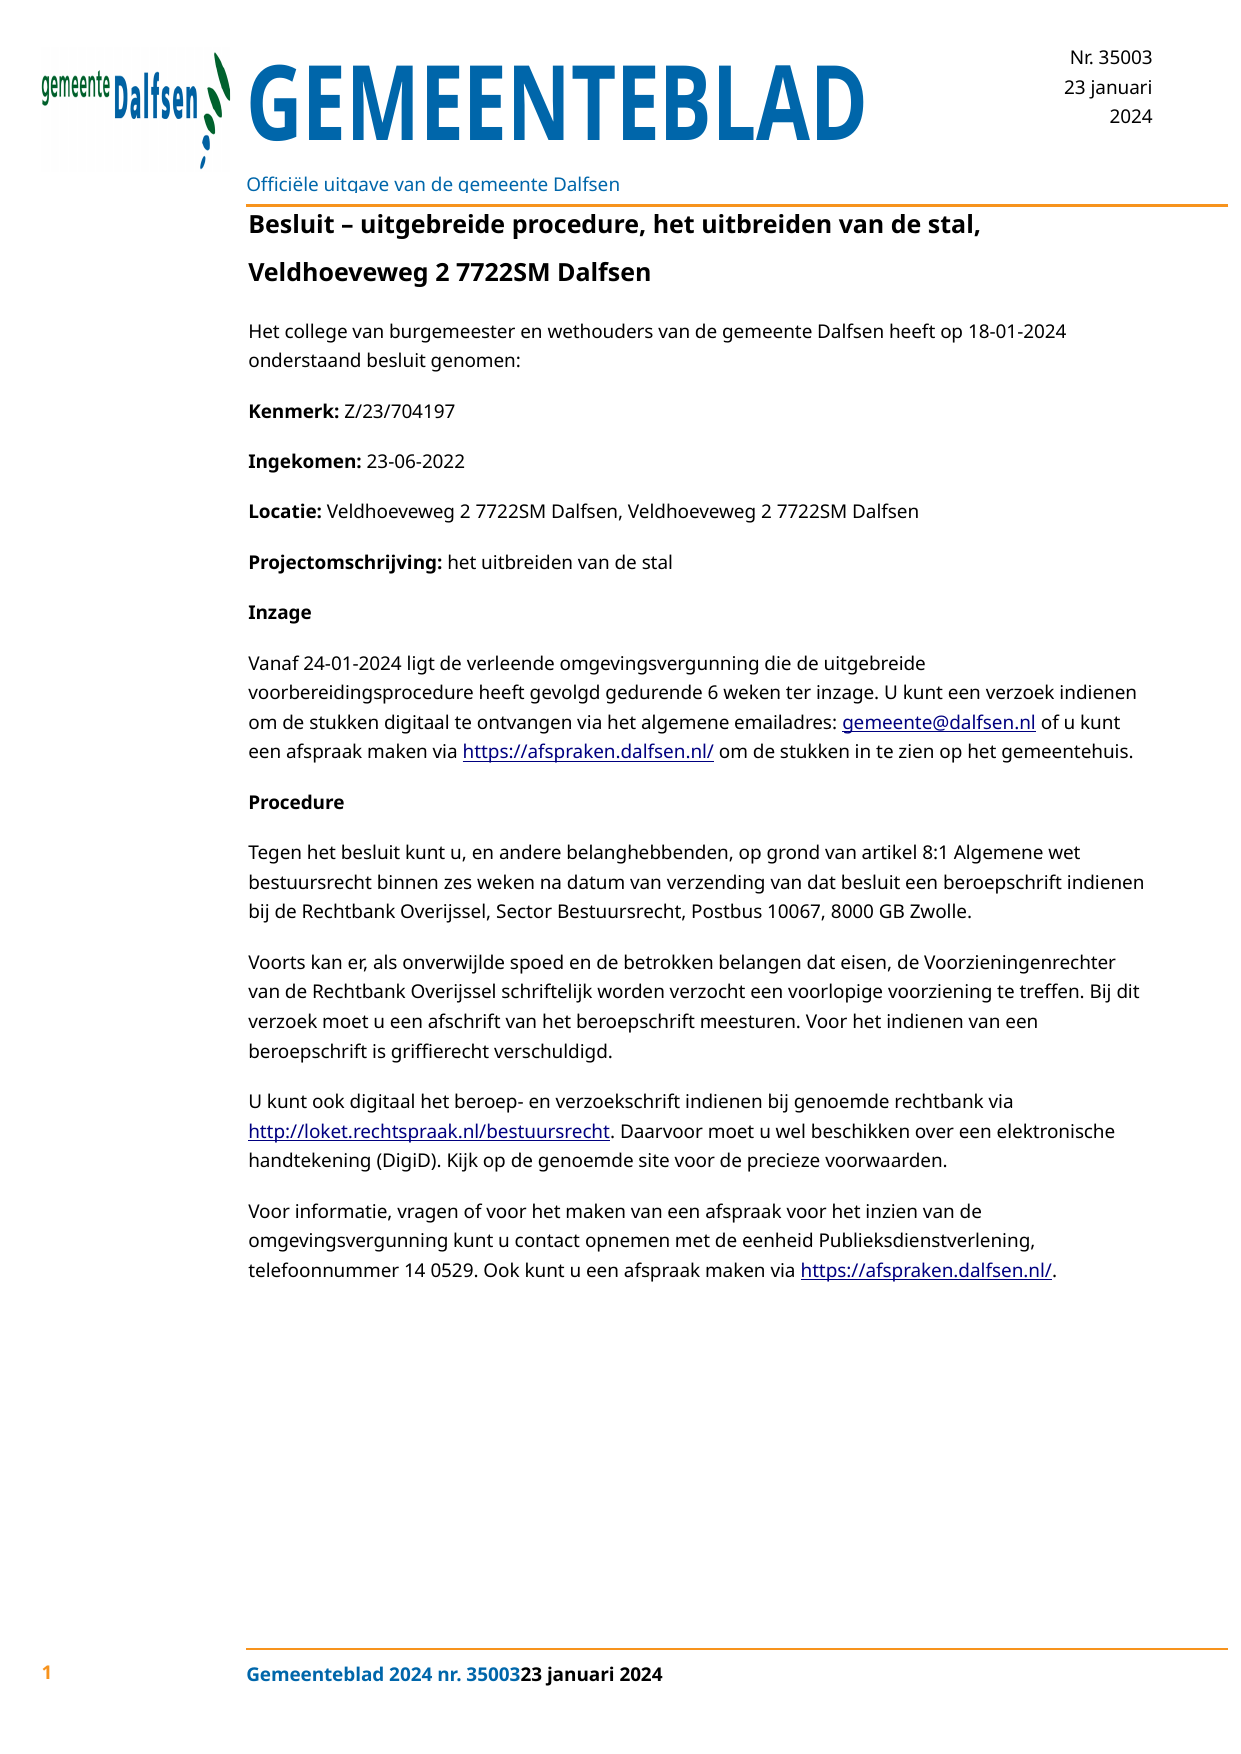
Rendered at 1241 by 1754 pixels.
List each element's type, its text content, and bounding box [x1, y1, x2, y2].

text Tegen het besluit kunt u, en andere belanghebbenden, op grond van artikel 8:1 Algemene wet bestuursrecht binnen zes weken na datum van verzending van dat besluit een beroepschrift indienen bij de Rechtbank Overijssel, Sector Bestuursrecht, Postbus 10067, 8000 GB Zwolle. [248, 839, 1152, 924]
text Inzage [248, 599, 1152, 625]
text Locatie: Veldhoeveweg 2 7722SM Dalfsen, Veldhoeveweg 2 7722SM Dalfsen [248, 499, 1152, 524]
text Voorts kan er, als onverwijlde spoed en de betrokken belangen dat eisen, de Voorzieningenrechter van de Rechtbank Overijssel schriftelijk worden verzocht een voorlopige voorziening te treffen. Bij dit verzoek moet u een afschrift van het beroepschrift meesturen. Voor het indienen van een beroepschrift is griffierecht verschuldigd. [248, 949, 1152, 1064]
text Kenmerk: Z/23/704197 [248, 398, 1152, 424]
text Het college van burgemeester en wethouders van de gemeente Dalfsen heeft op 18-01-2024 onderstaand besluit genomen: [248, 318, 1152, 373]
text Besluit – uitgebreide procedure, het uitbreiden van de stal, Veldhoeveweg 2 7722SM Dalfsen [248, 207, 1152, 288]
picture [41, 47, 231, 172]
text Vanaf 24-01-2024 ligt de verleende omgevingsvergunning die de uitgebreide voorbereidingsprocedure heeft gevolgd gedurende 6 weken ter inzage. U kunt een verzoek indienen om de stukken digitaal te ontvangen via het algemene emailadres: gemeente@dalfsen.nl of u kunt een afspraak maken via https://afspraken.dalfsen.nl/ om de stukken in te zien op het gemeentehuis. [248, 650, 1152, 764]
text Ingekomen: 23-06-2022 [248, 448, 1152, 474]
text Voor informatie, vragen of voor het maken van een afspraak voor het inzien van de omgevingsvergunning kunt u contact opnemen met de eenheid Publieksdienstverlening, telefoonnummer 14 0529. Ook kunt u een afspraak maken via https://afspraken.dalfsen.nl/. [248, 1198, 1152, 1283]
text Projectomschrijving: het uitbreiden van de stal [248, 549, 1152, 575]
text U kunt ook digitaal het beroep- en verzoekschrift indienen bij genoemde rechtbank via http://loket.rechtspraak.nl/bestuursrecht. Daarvoor moet u wel beschikken over een elektronische handtekening (DigiD). Kijk op de genoemde site voor de precieze voorwaarden. [248, 1088, 1152, 1173]
text Procedure [248, 789, 1152, 815]
